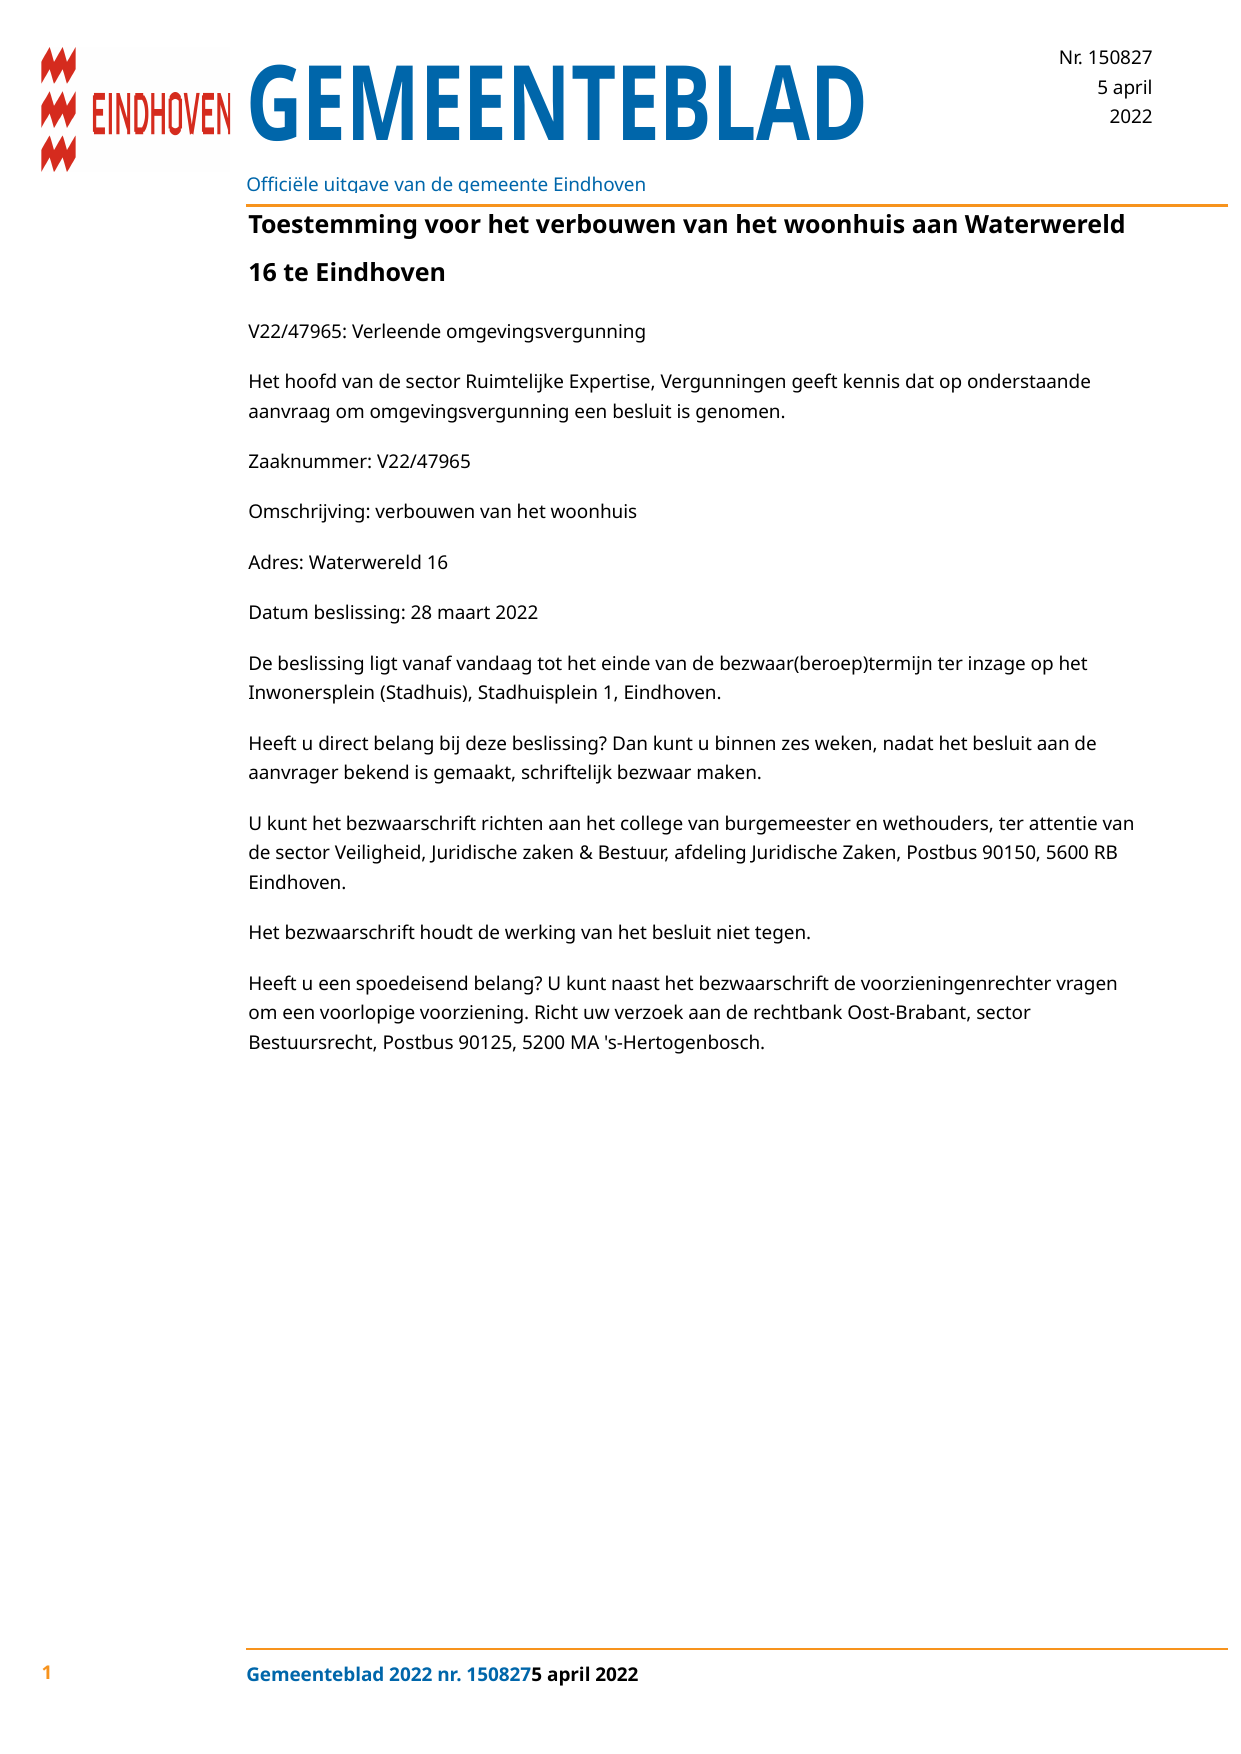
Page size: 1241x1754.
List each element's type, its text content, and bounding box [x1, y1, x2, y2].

text Het hoofd van de sector Ruimtelijke Expertise, Vergunningen geeft kennis dat op onderstaande aanvraag om omgevingsvergunning een besluit is genomen. [248, 368, 1152, 424]
text U kunt het bezwaarschrift richten aan het college van burgemeester en wethouders, ter attentie van de sector Veiligheid, Juridische zaken & Bestuur, afdeling Juridische Zaken, Postbus 90150, 5600 RB Eindhoven. [248, 810, 1152, 895]
text Datum beslissing: 28 maart 2022 [248, 599, 1152, 625]
text Heeft u direct belang bij deze beslissing? Dan kunt u binnen zes weken, nadat het besluit aan de aanvrager bekend is gemaakt, schriftelijk bezwaar maken. [248, 730, 1152, 785]
text Toestemming voor het verbouwen van het woonhuis aan Waterwereld 16 te Eindhoven [248, 207, 1152, 288]
text V22/47965: Verleende omgevingsvergunning [248, 318, 1152, 344]
text Het bezwaarschrift houdt de werking van het besluit niet tegen. [248, 919, 1152, 945]
text Adres: Waterwereld 16 [248, 549, 1152, 575]
text Omschrijving: verbouwen van het woonhuis [248, 499, 1152, 524]
text Zaaknummer: V22/47965 [248, 448, 1152, 474]
text Heeft u een spoedeisend belang? U kunt naast het bezwaarschrift de voorzieningenrechter vragen om een voorlopige voorziening. Richt uw verzoek aan de rechtbank Oost-Brabant, sector Bestuursrecht, Postbus 90125, 5200 MA 's-Hertogenbosch. [248, 970, 1152, 1055]
text De beslissing ligt vanaf vandaag tot het einde van de bezwaar(beroep)termijn ter inzage op het Inwonersplein (Stadhuis), Stadhuisplein 1, Eindhoven. [248, 650, 1152, 705]
picture [41, 47, 231, 172]
